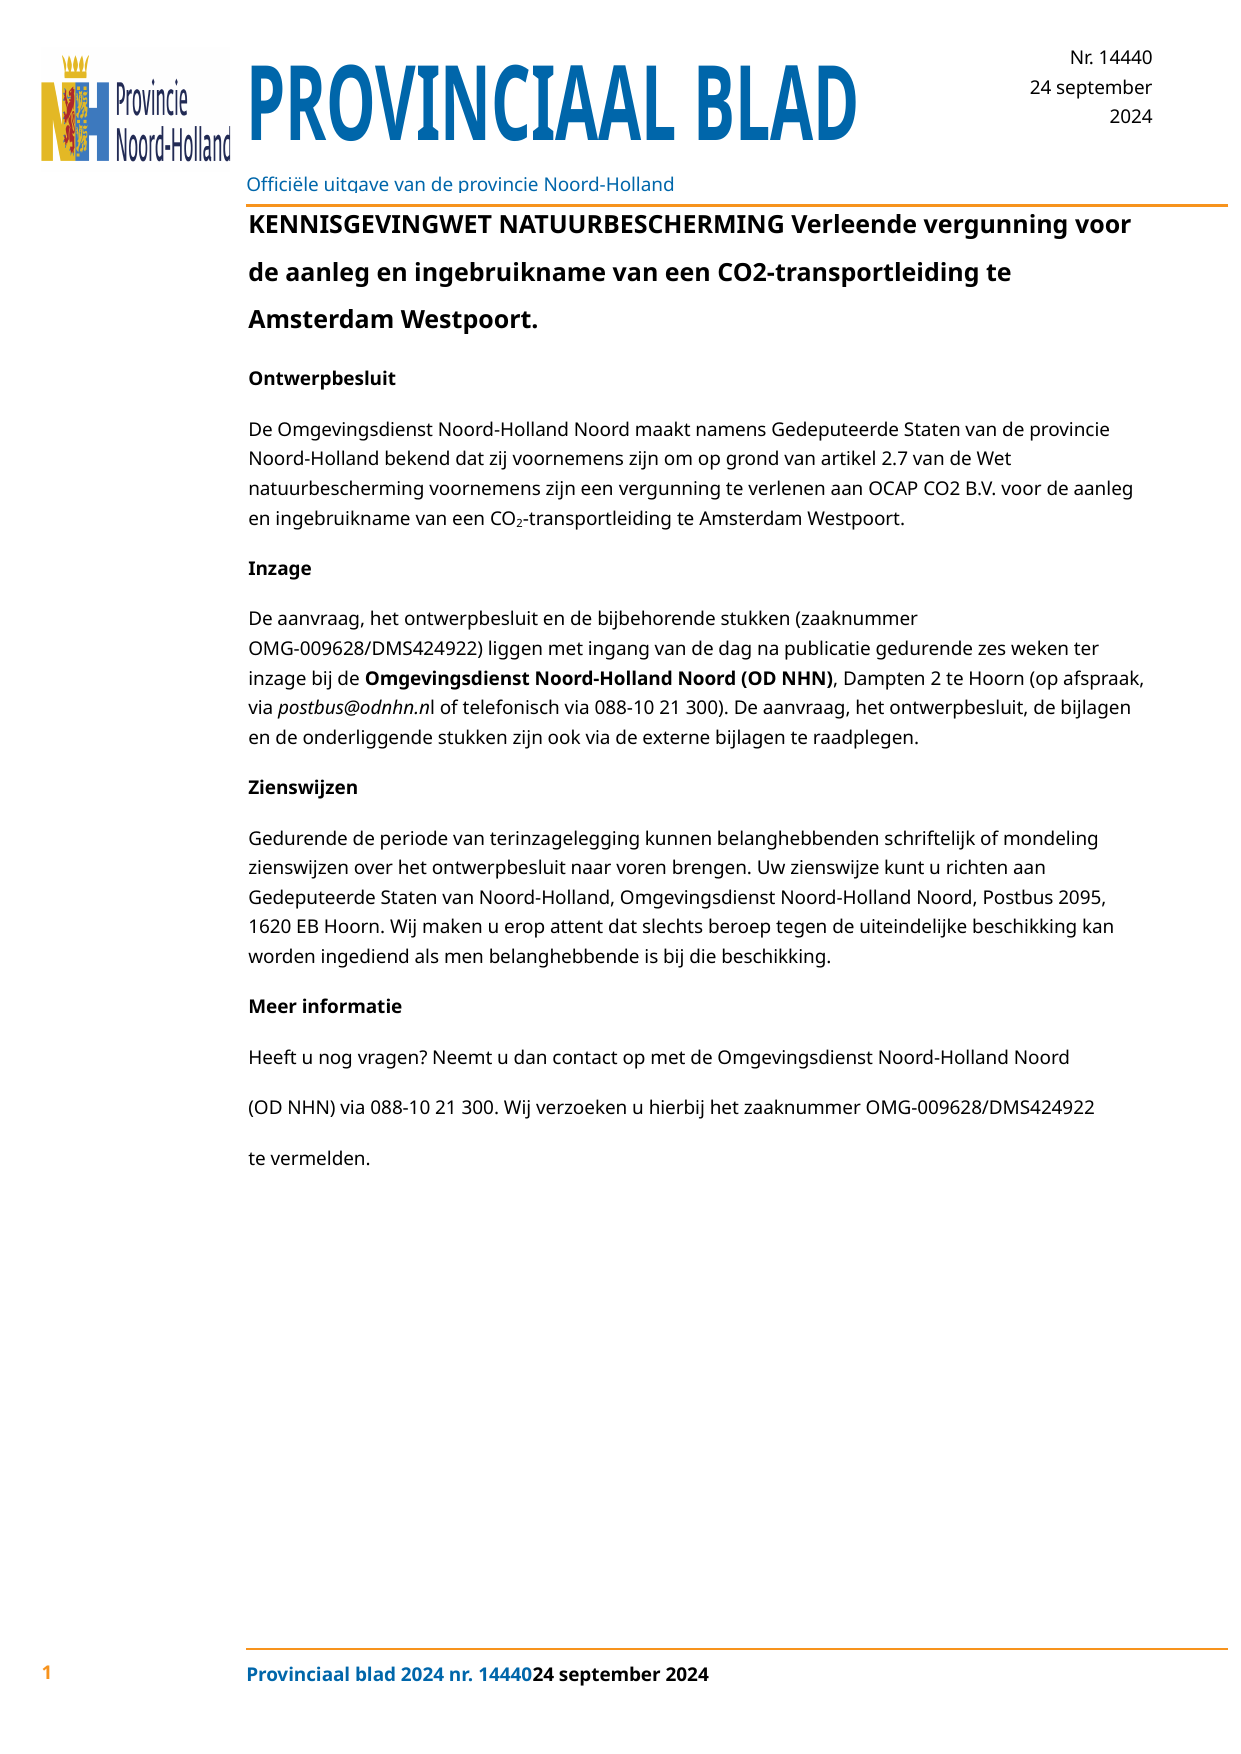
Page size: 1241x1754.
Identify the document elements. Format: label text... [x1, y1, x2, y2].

text Ontwerpbesluit [248, 366, 1152, 391]
text De aanvraag, het ontwerpbesluit en de bijbehorende stukken (zaaknummer OMG-009628/DMS424922) liggen met ingang van de dag na publicatie gedurende zes weken ter inzage bij de Omgevingsdienst Noord-Holland Noord (OD NHN), Dampten 2 te Hoorn (op afspraak, via postbus@odnhn.nl of telefonisch via 088-10 21 300). De aanvraag, het ontwerpbesluit, de bijlagen en de onderliggende stukken zijn ook via de externe bijlagen te raadplegen. [248, 606, 1152, 749]
text te vermelden. [248, 1145, 1152, 1170]
text Inzage [248, 555, 1152, 581]
picture [41, 47, 231, 172]
text Meer informatie [248, 993, 1152, 1019]
text Zienswijzen [248, 774, 1152, 800]
text Heeft u nog vragen? Neemt u dan contact op met de Omgevingsdienst Noord-Holland Noord [248, 1044, 1152, 1069]
text Gedurende de periode van terinzagelegging kunnen belanghebbenden schriftelijk of mondeling zienswijzen over het ontwerpbesluit naar voren brengen. Uw zienswijze kunt u richten aan Gedeputeerde Staten van Noord-Holland, Omgevingsdienst Noord-Holland Noord, Postbus 2095, 1620 EB Hoorn. Wij maken u erop attent dat slechts beroep tegen de uiteindelijke beschikking kan worden ingediend als men belanghebbende is bij die beschikking. [248, 825, 1152, 969]
text De Omgevingsdienst Noord-Holland Noord maakt namens Gedeputeerde Staten van de provincie Noord-Holland bekend dat zij voornemens zijn om op grond van artikel 2.7 van de Wet natuurbescherming voornemens zijn een vergunning te verlenen aan OCAP CO2 B.V. voor de aanleg en ingebruikname van een CO2-transportleiding te Amsterdam Westpoort. [248, 416, 1152, 530]
text (OD NHN) via 088-10 21 300. Wij verzoeken u hierbij het zaaknummer OMG-009628/DMS424922 [248, 1094, 1152, 1120]
text KENNISGEVINGWET NATUURBESCHERMING Verleende vergunning voor de aanleg en ingebruikname van een CO2-transportleiding te Amsterdam Westpoort. [248, 207, 1152, 336]
